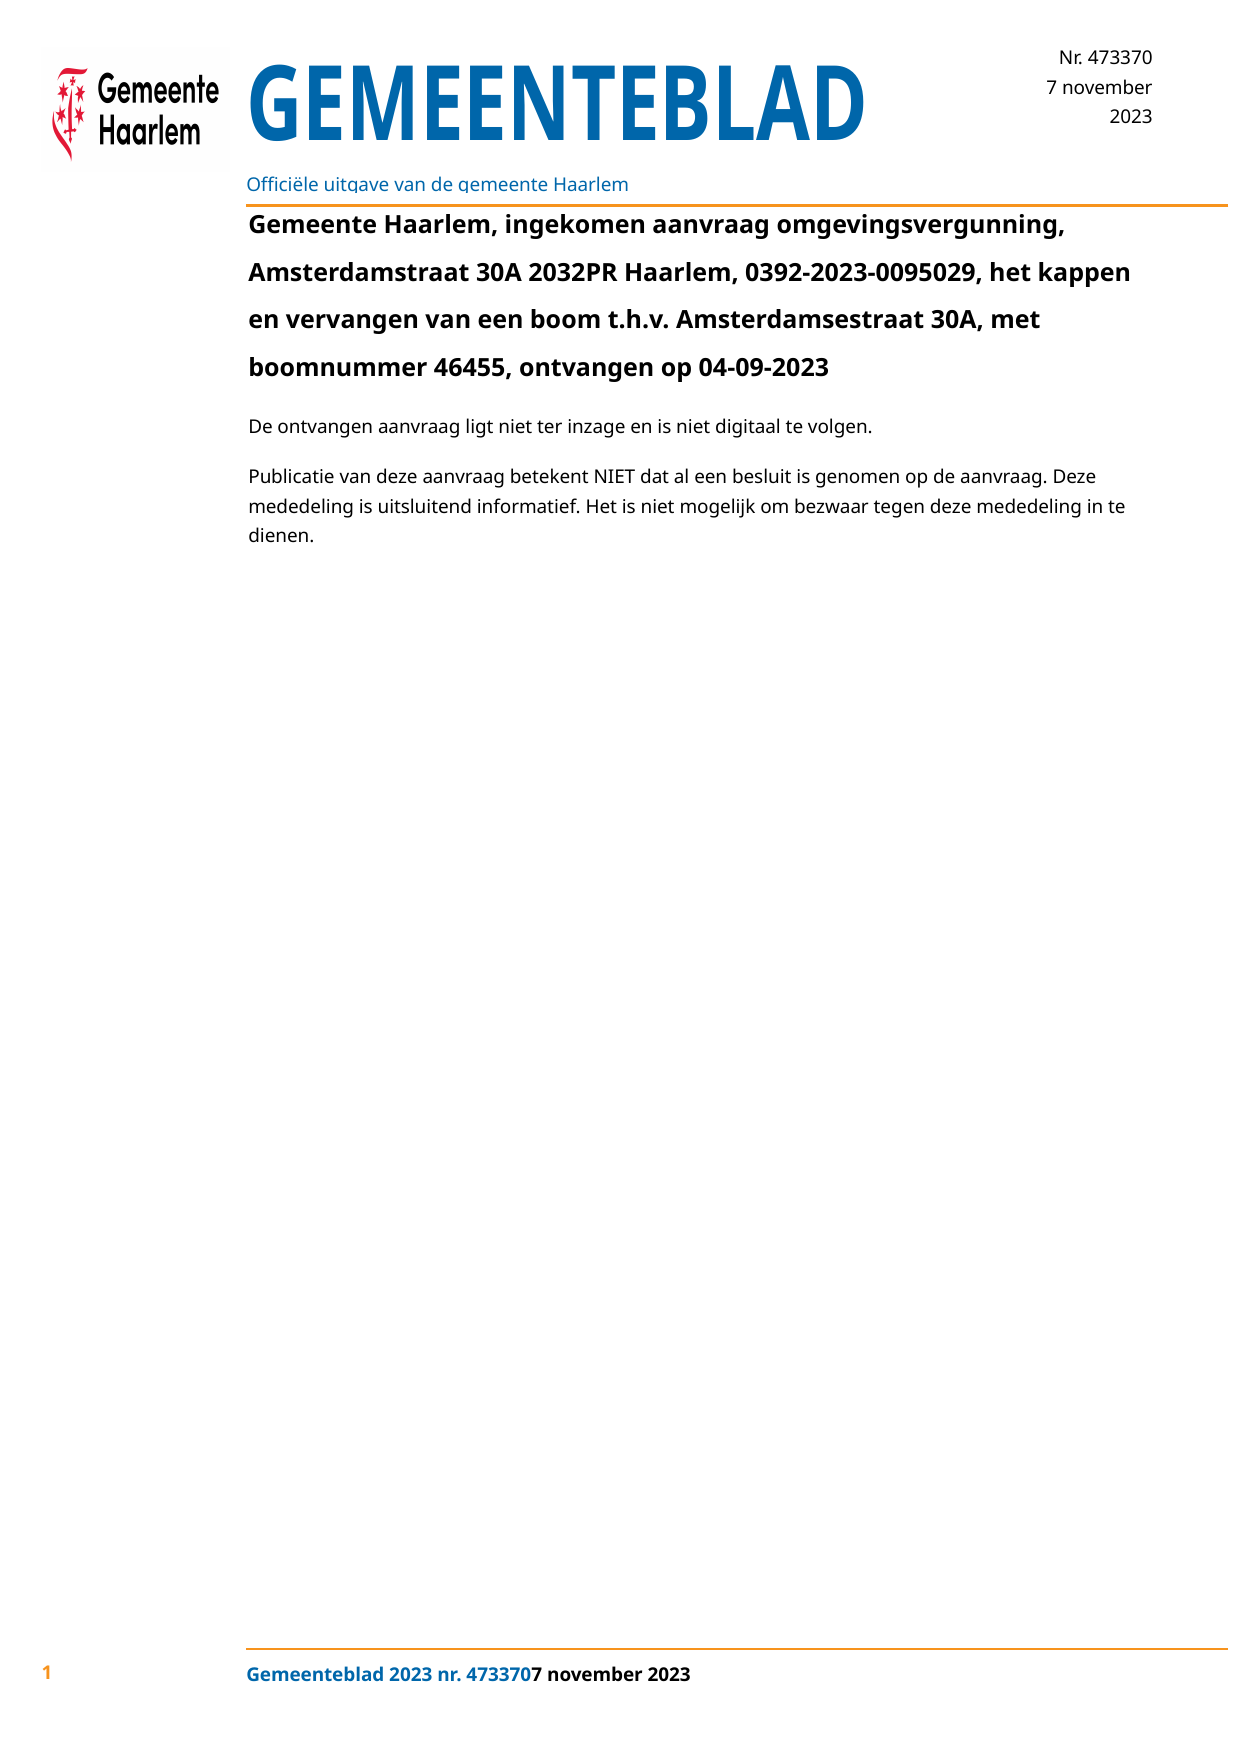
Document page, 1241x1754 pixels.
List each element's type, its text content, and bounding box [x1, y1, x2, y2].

text De ontvangen aanvraag ligt niet ter inzage en is niet digitaal te volgen. [248, 413, 1152, 439]
text Publicatie van deze aanvraag betekent NIET dat al een besluit is genomen op de aanvraag. Deze mededeling is uitsluitend informatief. Het is niet mogelijk om bezwaar tegen deze mededeling in te dienen. [248, 463, 1152, 548]
text Gemeente Haarlem, ingekomen aanvraag omgevingsvergunning, Amsterdamstraat 30A 2032PR Haarlem, 0392-2023-0095029, het kappen en vervangen van een boom t.h.v. Amsterdamsestraat 30A, met boomnummer 46455, ontvangen op 04-09-2023 [248, 207, 1152, 384]
picture [41, 47, 231, 172]
